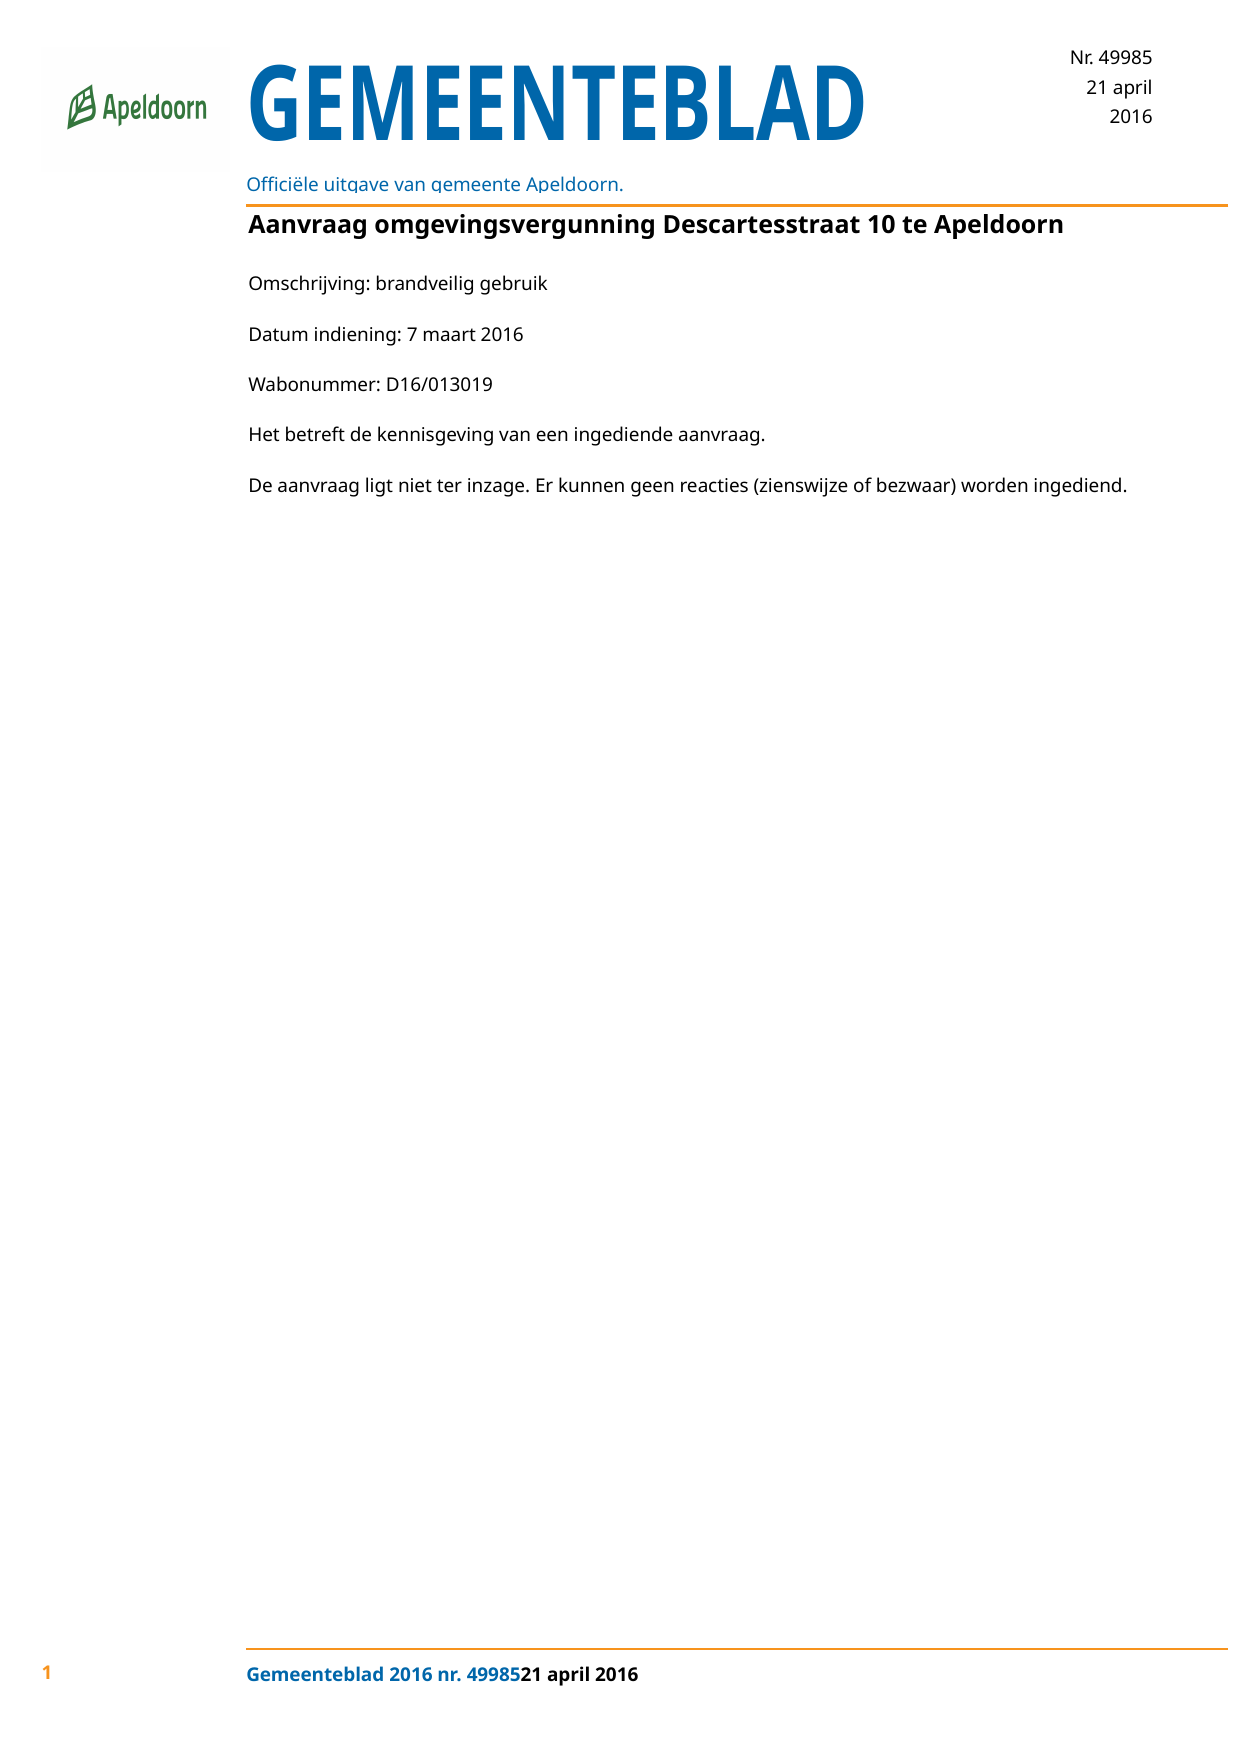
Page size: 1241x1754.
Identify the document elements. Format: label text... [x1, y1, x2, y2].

text Datum indiening: 7 maart 2016 [248, 321, 1152, 346]
text Het betreft de kennisgeving van een ingediende aanvraag. [248, 422, 1152, 447]
text De aanvraag ligt niet ter inzage. Er kunnen geen reacties (zienswijze of bezwaar) worden ingediend. [248, 472, 1152, 498]
text Aanvraag omgevingsvergunning Descartesstraat 10 te Apeldoorn [248, 207, 1152, 241]
text Wabonummer: D16/013019 [248, 371, 1152, 397]
picture [41, 47, 231, 172]
text Omschrijving: brandveilig gebruik [248, 270, 1152, 296]
